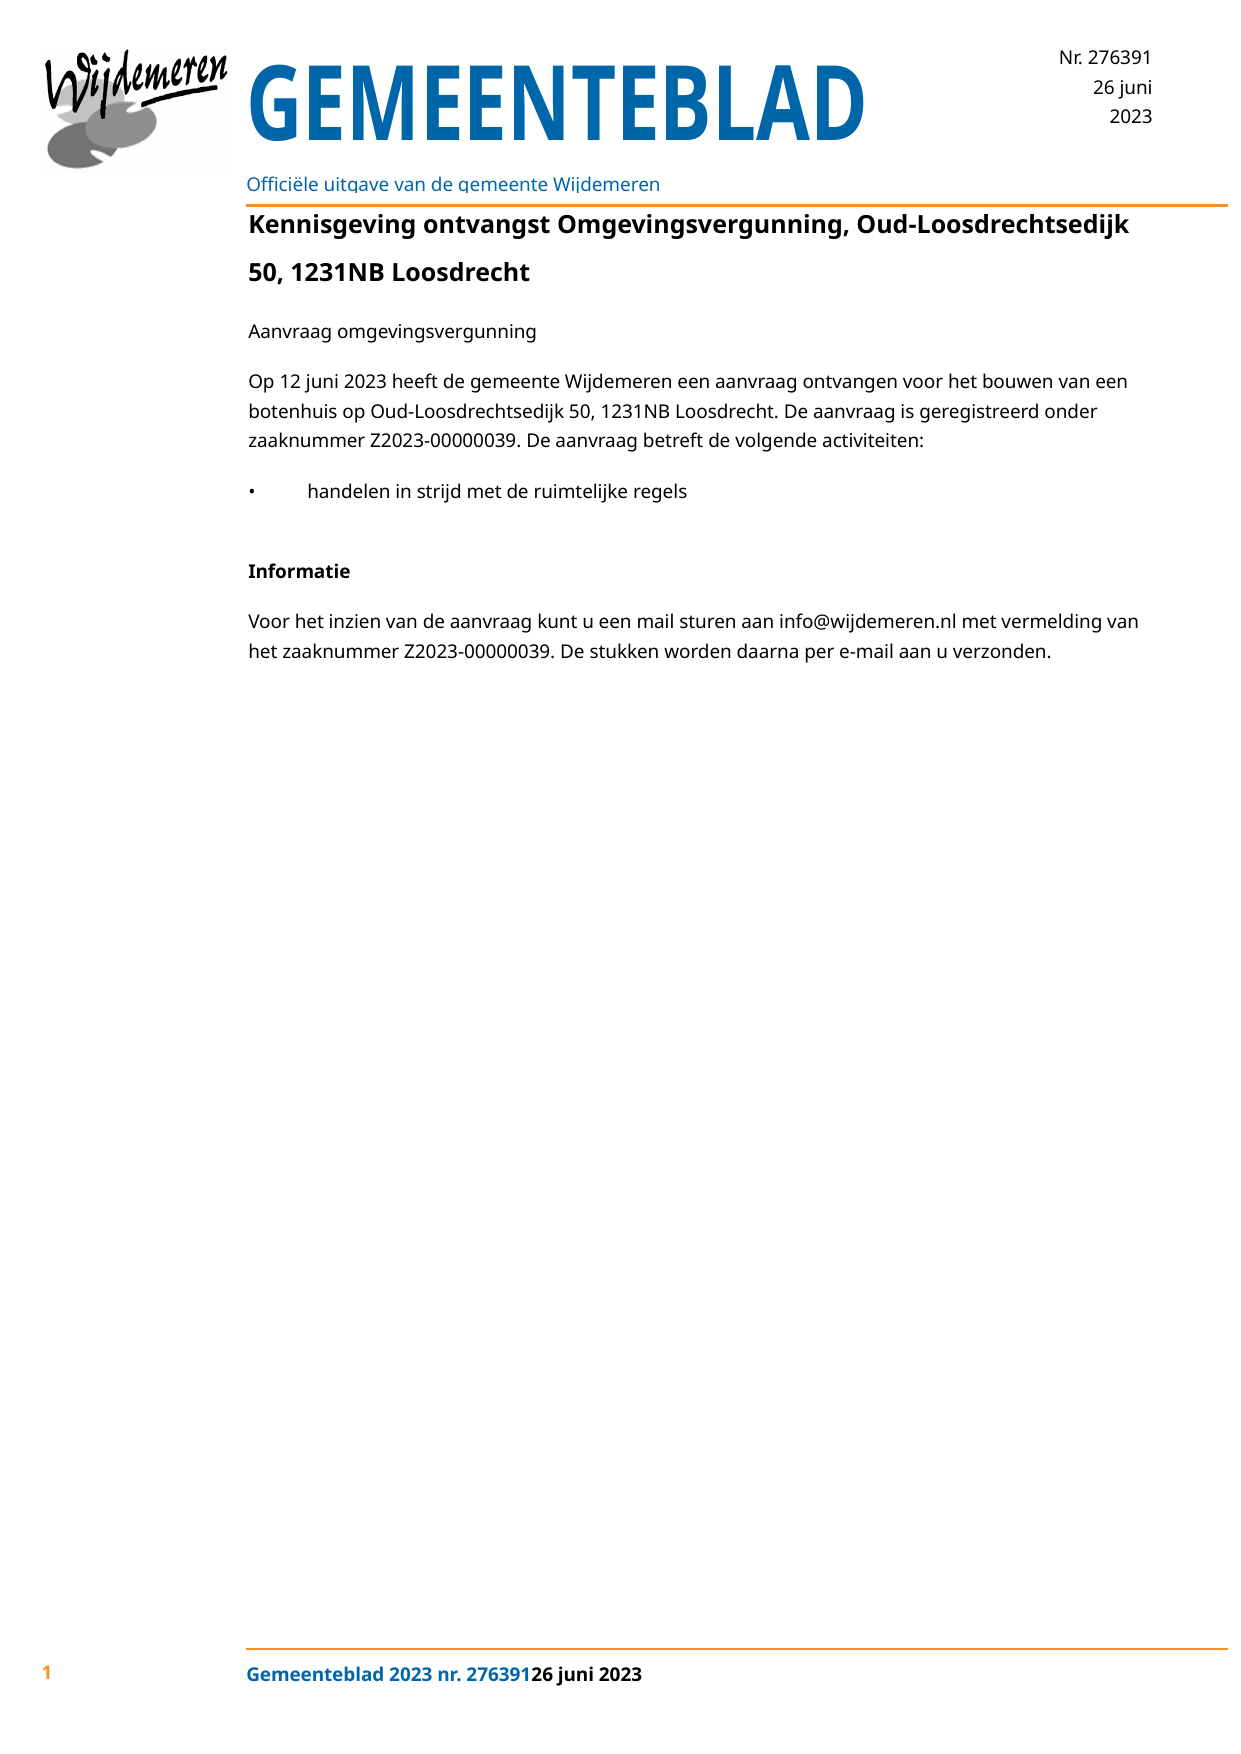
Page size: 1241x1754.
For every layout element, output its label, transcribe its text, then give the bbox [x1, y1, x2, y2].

text Aanvraag omgevingsvergunning [248, 318, 1152, 344]
text Op 12 juni 2023 heeft de gemeente Wijdemeren een aanvraag ontvangen voor het bouwen van een botenhuis op Oud-Loosdrechtsedijk 50, 1231NB Loosdrecht. De aanvraag is geregistreerd onder zaaknummer Z2023-00000039. De aanvraag betreft de volgende activiteiten: [248, 368, 1152, 453]
text Voor het inzien van de aanvraag kunt u een mail sturen aan info@wijdemeren.nl met vermelding van het zaaknummer Z2023-00000039. De stukken worden daarna per e-mail aan u verzonden. [248, 608, 1152, 664]
text Kennisgeving ontvangst Omgevingsvergunning, Oud-Loosdrechtsedijk 50, 1231NB Loosdrecht [248, 207, 1152, 288]
picture [41, 47, 231, 172]
list handelen in strijd met de ruimtelijke regels [248, 478, 1152, 504]
text Informatie [248, 558, 1152, 584]
